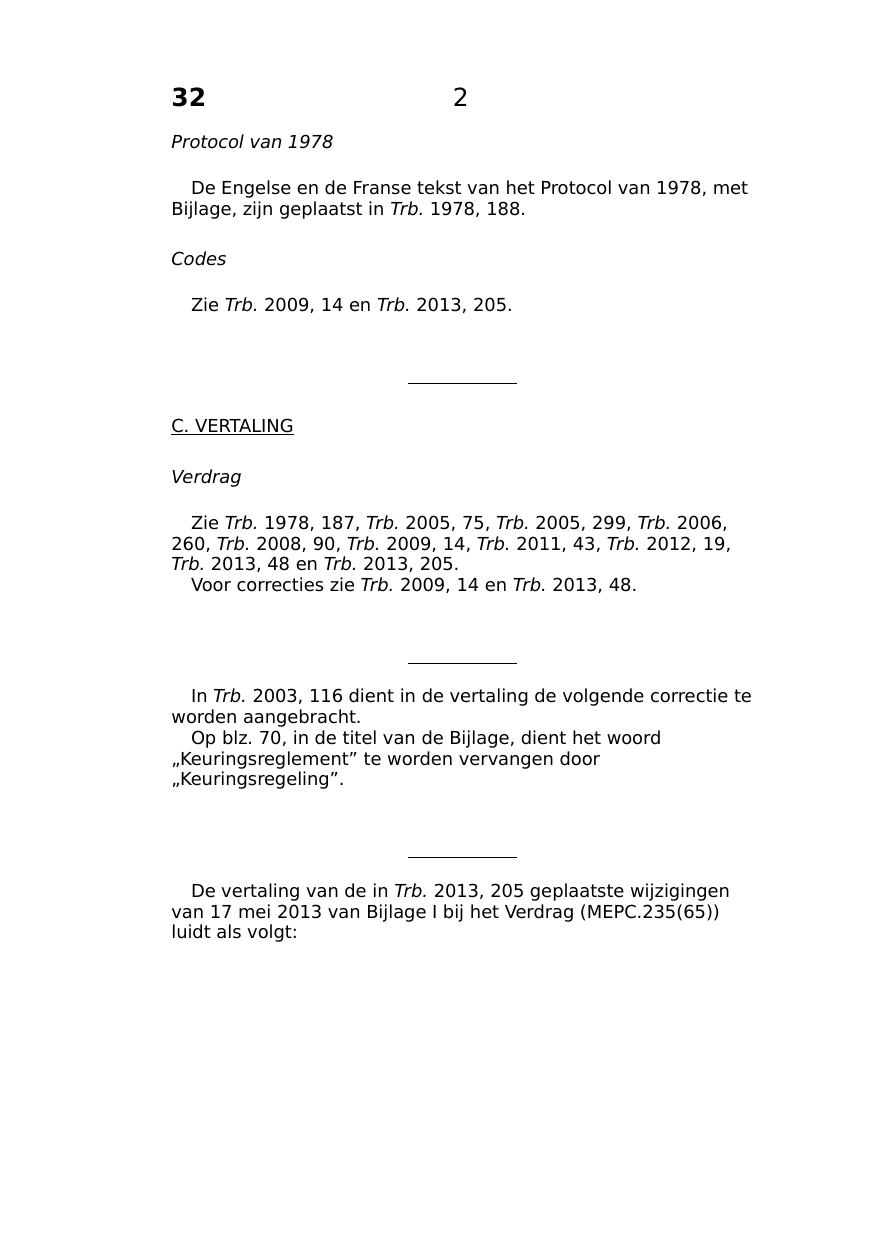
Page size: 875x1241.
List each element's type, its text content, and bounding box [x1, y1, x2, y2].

text Zie Trb. 1978, 187, Trb. 2005, 75, Trb. 2005, 299, Trb. 2006, 260, Trb. 2008, 90, Trb. 2009, 14, Trb. 2011, 43, Trb. 2012, 19, Trb. 2013, 48 en Trb. 2013, 205. [171, 513, 756, 575]
text Zie Trb. 2009, 14 en Trb. 2013, 205. [171, 295, 756, 316]
text De Engelse en de Franse tekst van het Protocol van 1978, met Bijlage, zijn geplaatst in Trb. 1978, 188. [171, 178, 756, 219]
text In Trb. 2003, 116 dient in de vertaling de volgende correctie te worden aangebracht. [171, 686, 756, 728]
text De vertaling van de in Trb. 2013, 205 geplaatste wijzigingen van 17 mei 2013 van Bijlage I bij het Verdrag (MEPC.235(65)) luidt als volgt: [171, 881, 756, 943]
subtitle Protocol van 1978 [171, 132, 756, 153]
subtitle C. VERTALING [171, 416, 756, 437]
text Op blz. 70, in de titel van de Bijlage, dient het woord „Keuringsreglement” te worden vervangen door „Keuringsregeling”. [171, 728, 756, 790]
subtitle Codes [171, 249, 756, 270]
subtitle Verdrag [171, 467, 756, 488]
text Voor correcties zie Trb. 2009, 14 en Trb. 2013, 48. [171, 575, 756, 596]
